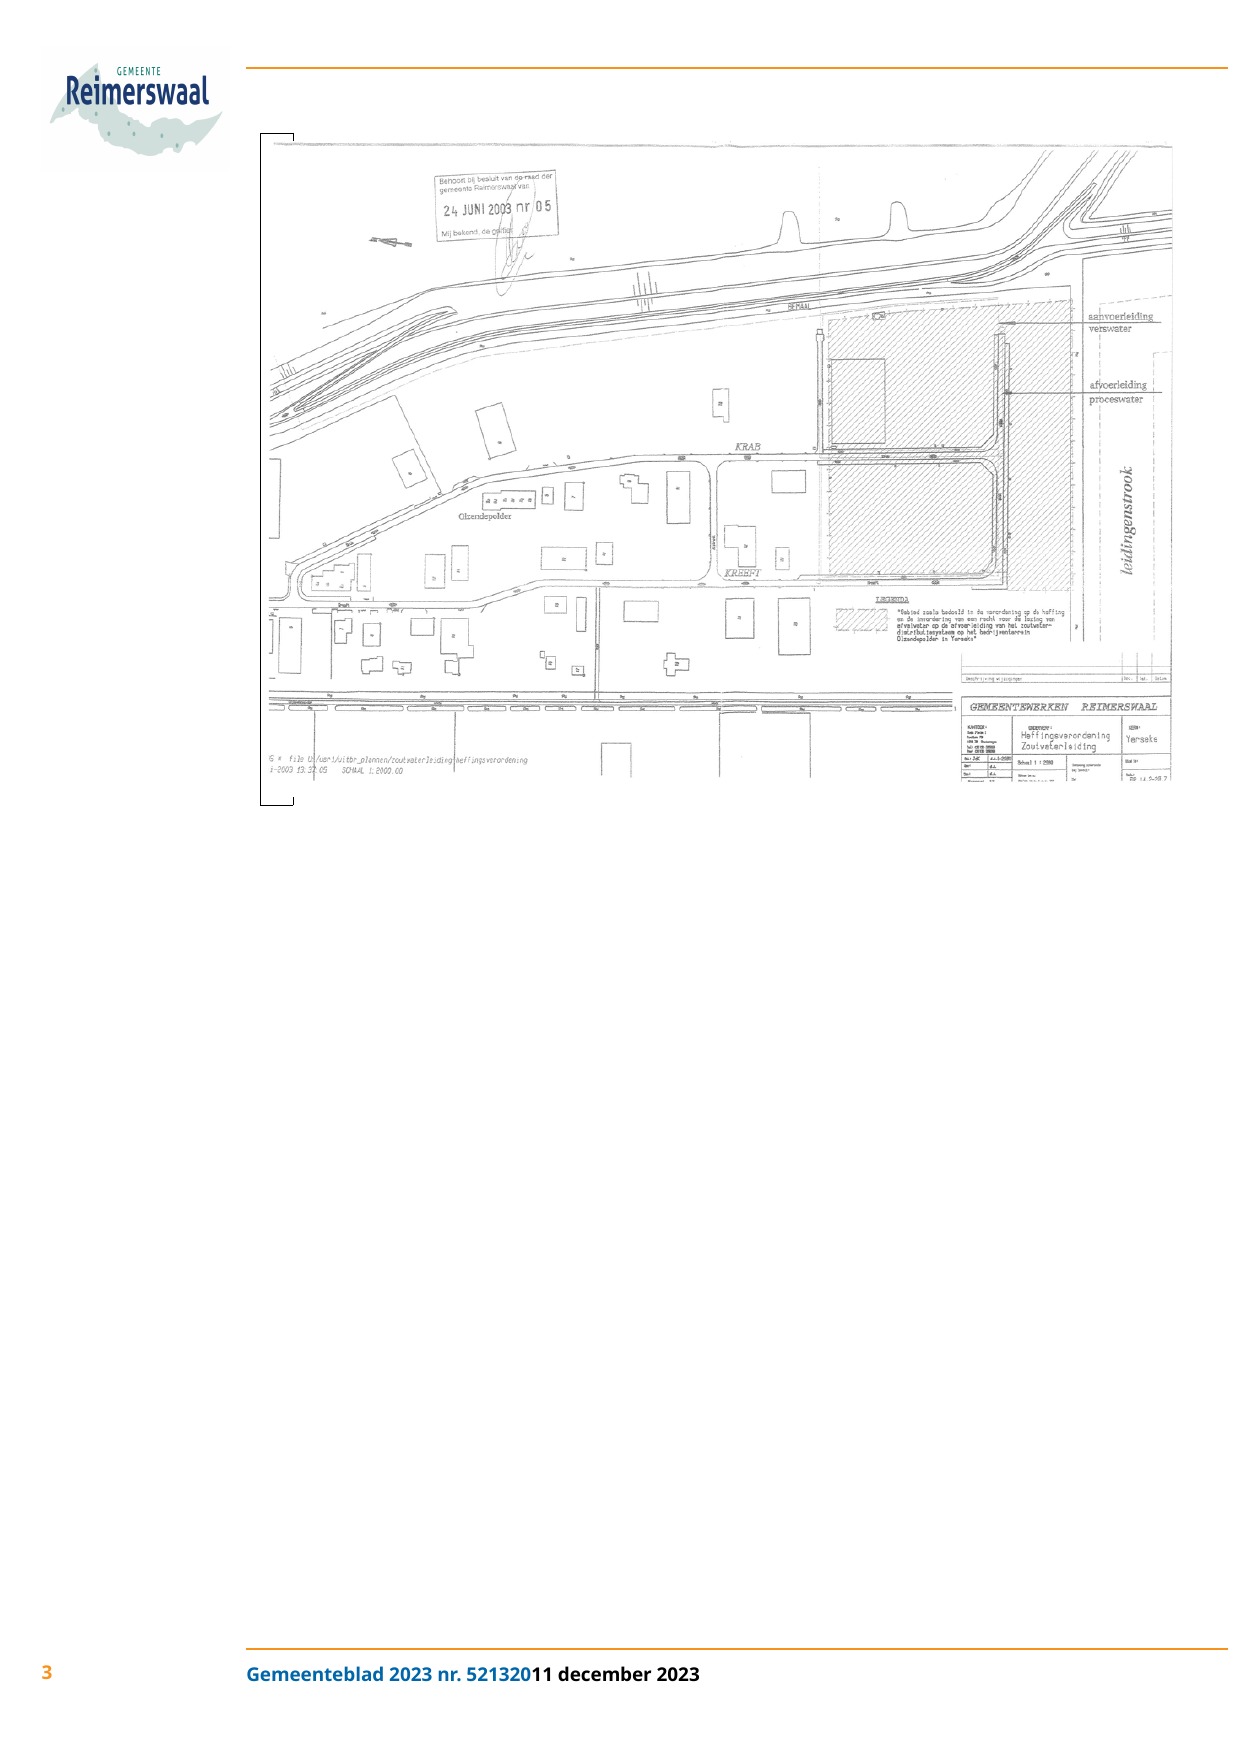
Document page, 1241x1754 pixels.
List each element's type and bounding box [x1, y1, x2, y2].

picture [41, 47, 231, 172]
picture [268, 141, 1173, 797]
